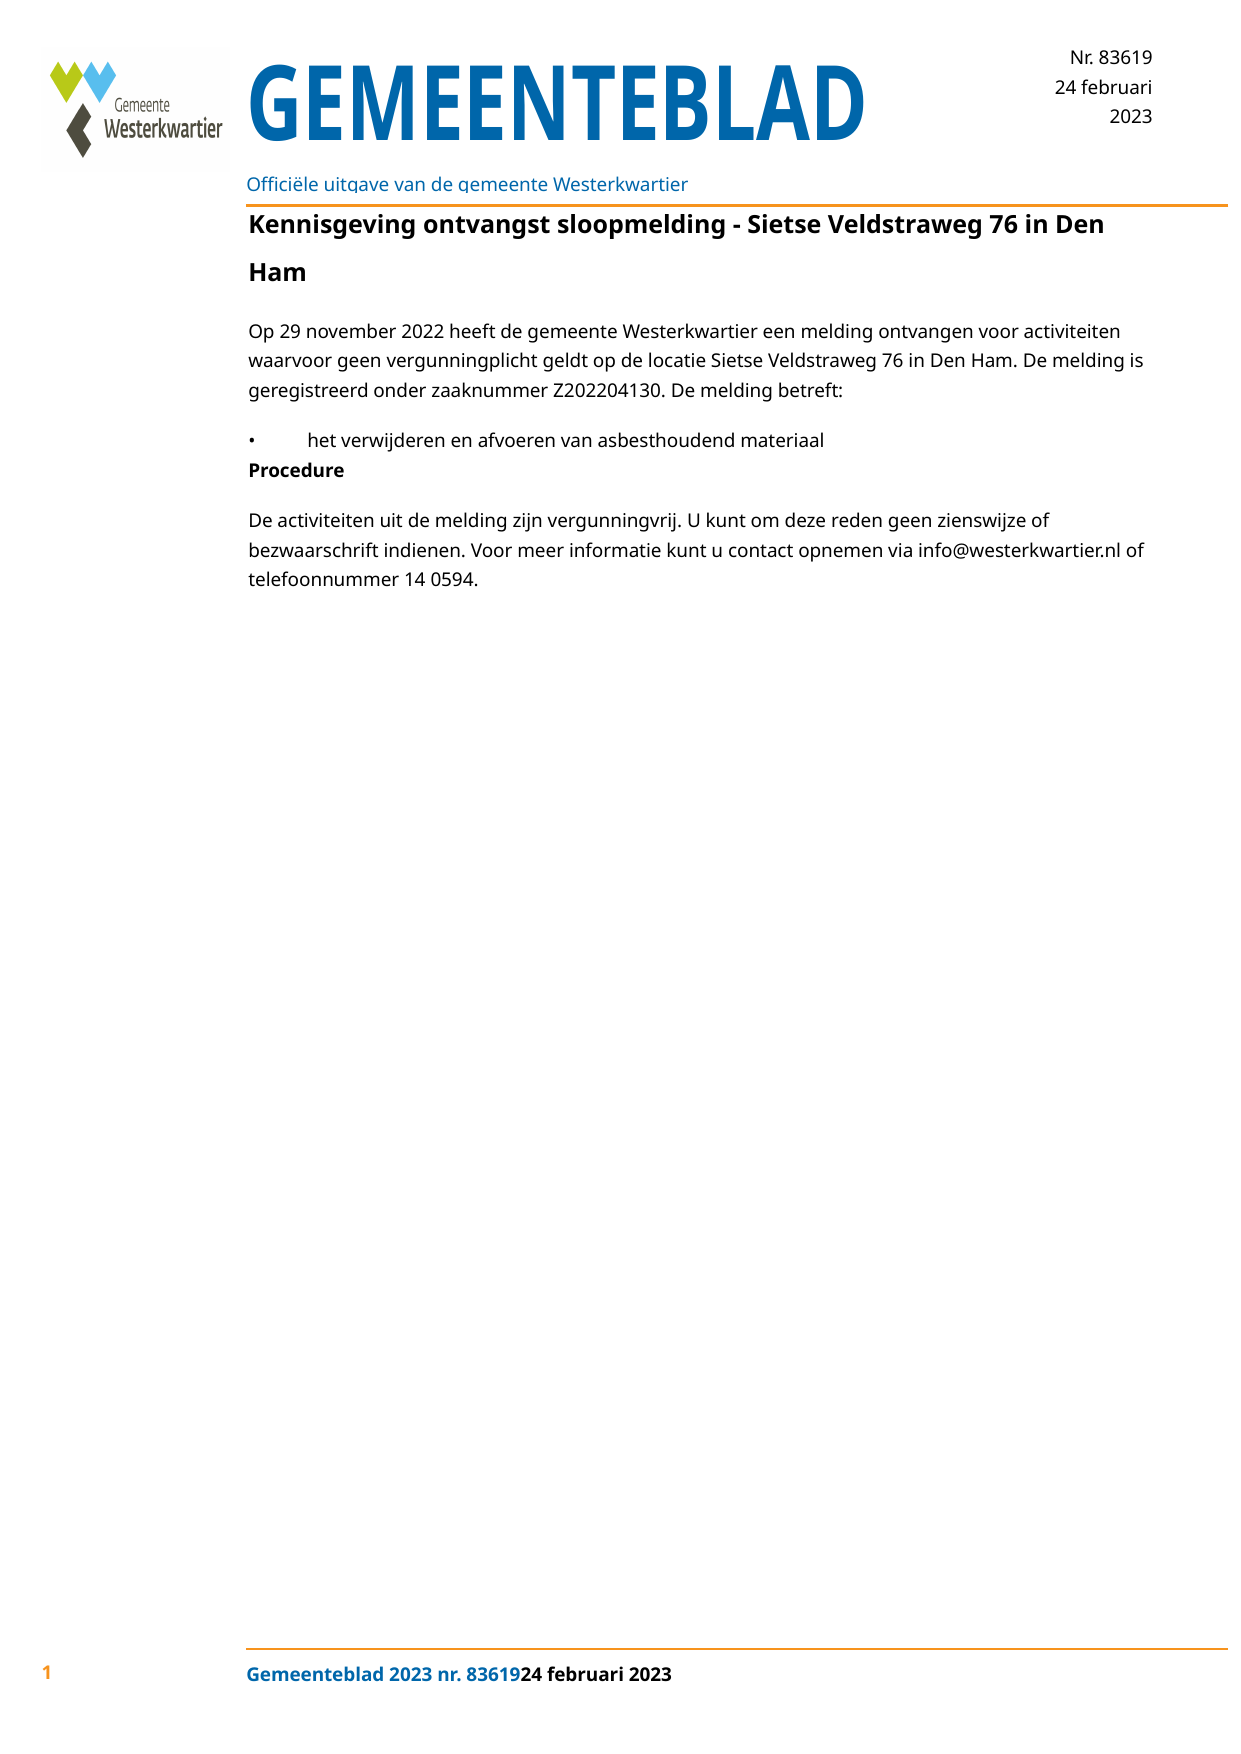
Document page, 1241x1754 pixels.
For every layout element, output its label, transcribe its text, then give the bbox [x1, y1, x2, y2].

text De activiteiten uit de melding zijn vergunningvrij. U kunt om deze reden geen zienswijze of bezwaarschrift indienen. Voor meer informatie kunt u contact opnemen via info@westerkwartier.nl of telefoonnummer 14 0594. [248, 507, 1152, 592]
picture [41, 47, 231, 172]
list het verwijderen en afvoeren van asbesthoudend materiaal [248, 427, 1152, 453]
text Kennisgeving ontvangst sloopmelding - Sietse Veldstraweg 76 in Den Ham [248, 207, 1152, 288]
text Op 29 november 2022 heeft de gemeente Westerkwartier een melding ontvangen voor activiteiten waarvoor geen vergunningplicht geldt op de locatie Sietse Veldstraweg 76 in Den Ham. De melding is geregistreerd onder zaaknummer Z202204130. De melding betreft: [248, 318, 1152, 403]
text Procedure [248, 457, 1152, 483]
